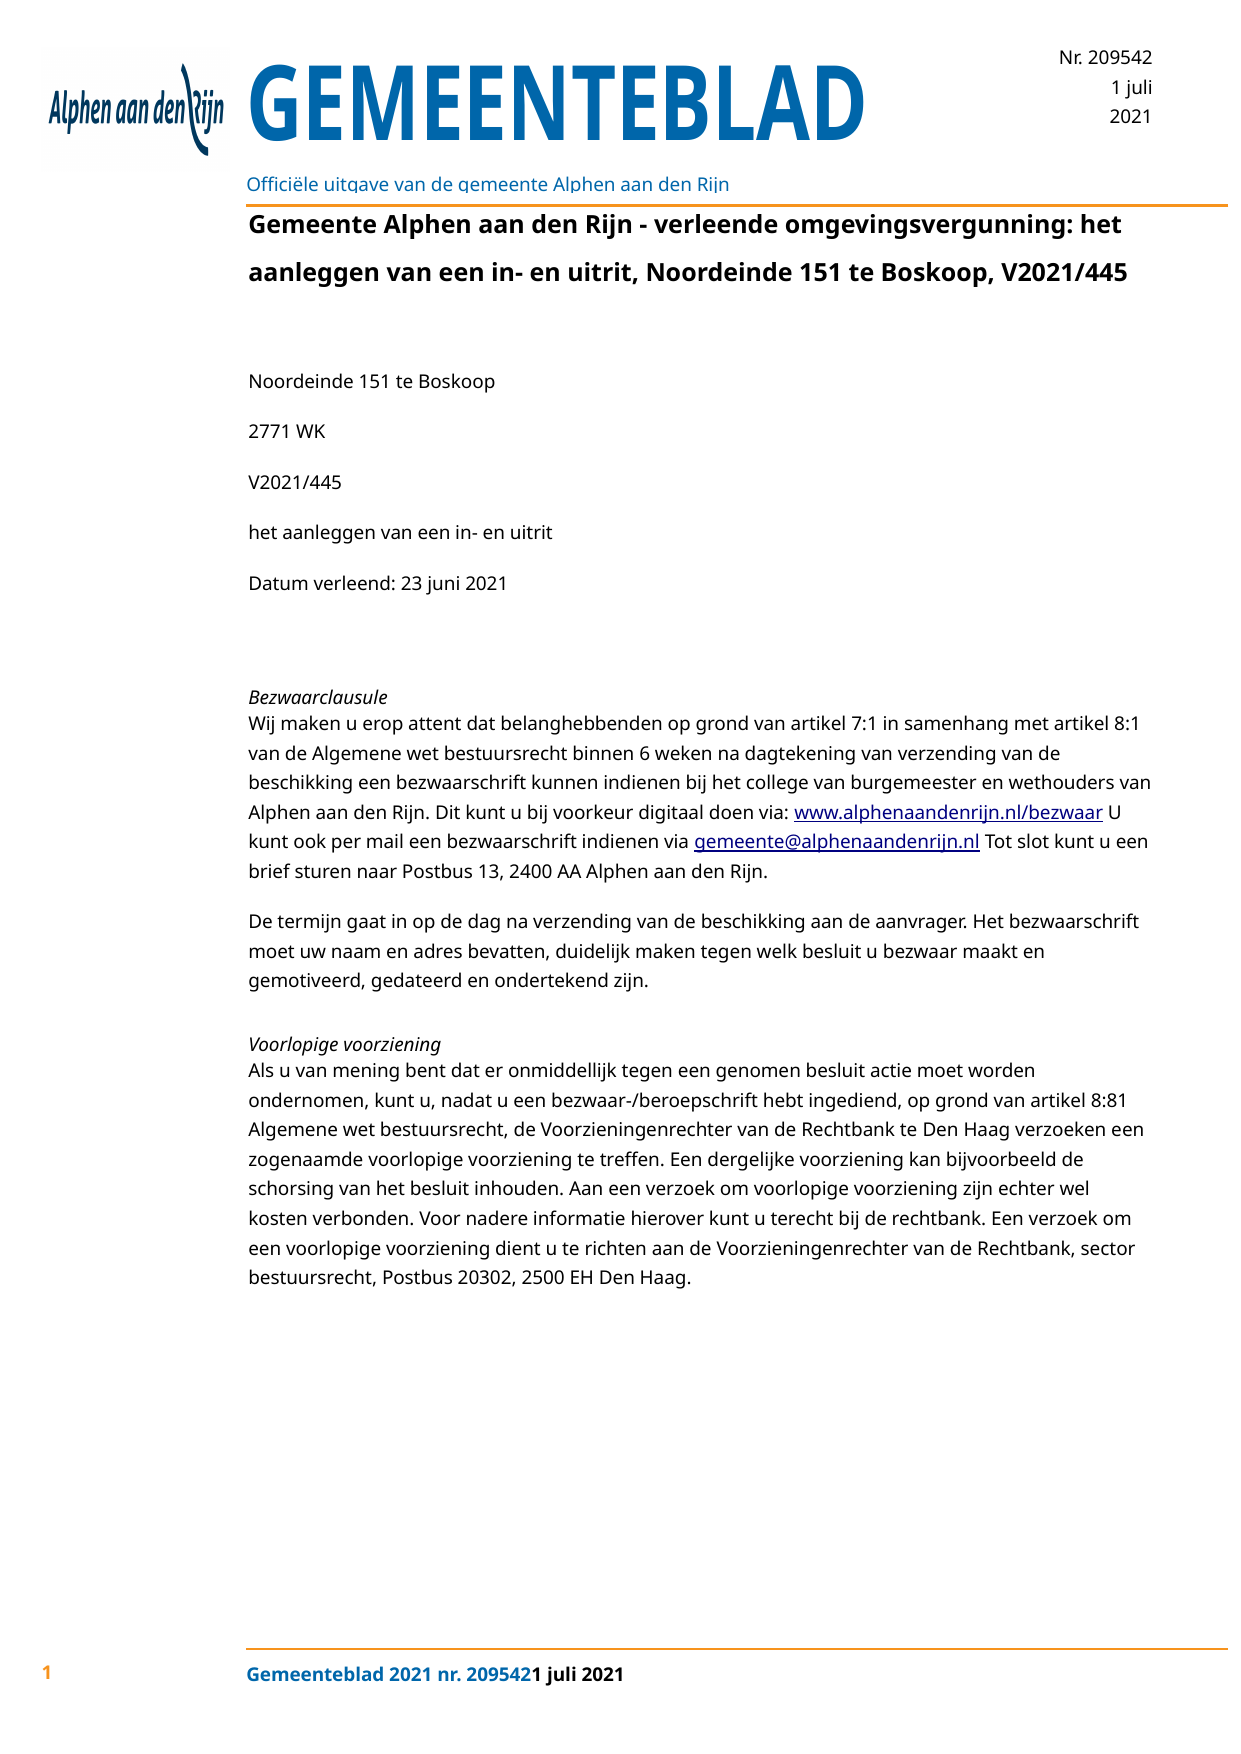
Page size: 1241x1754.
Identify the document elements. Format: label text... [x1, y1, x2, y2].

text 2771 WK [248, 419, 1152, 444]
picture [41, 47, 231, 172]
text het aanleggen van een in- en uitrit [248, 519, 1152, 545]
text Wij maken u erop attent dat belanghebbenden op grond van artikel 7:1 in samenhang met artikel 8:1 van de Algemene wet bestuursrecht binnen 6 weken na dagtekening van verzending van de beschikking een bezwaarschrift kunnen indienen bij het college van burgemeester en wethouders van Alphen aan den Rijn. Dit kunt u bij voorkeur digitaal doen via: www.alphenaandenrijn.nl/bezwaar U kunt ook per mail een bezwaarschrift indienen via gemeente@alphenaandenrijn.nl Tot slot kunt u een brief sturen naar Postbus 13, 2400 AA Alphen aan den Rijn. [248, 710, 1152, 884]
text De termijn gaat in op de dag na verzending van de beschikking aan de aanvrager. Het bezwaarschrift moet uw naam en adres bevatten, duidelijk maken tegen welk besluit u bezwaar maakt en gemotiveerd, gedateerd en ondertekend zijn. [248, 908, 1152, 993]
text Voorlopige voorziening [248, 1032, 1152, 1057]
text V2021/445 [248, 469, 1152, 495]
text Bezwaarclausule [248, 684, 1152, 710]
text Noordeinde 151 te Boskoop [248, 368, 1152, 394]
text Gemeente Alphen aan den Rijn - verleende omgevingsvergunning: het aanleggen van een in- en uitrit, Noordeinde 151 te Boskoop, V2021/445 [248, 207, 1152, 288]
text Datum verleend: 23 juni 2021 [248, 570, 1152, 596]
text Als u van mening bent dat er onmiddellijk tegen een genomen besluit actie moet worden ondernomen, kunt u, nadat u een bezwaar-/beroepschrift hebt ingediend, op grond van artikel 8:81 Algemene wet bestuursrecht, de Voorzieningenrechter van de Rechtbank te Den Haag verzoeken een zogenaamde voorlopige voorziening te treffen. Een dergelijke voorziening kan bijvoorbeeld de schorsing van het besluit inhouden. Aan een verzoek om voorlopige voorziening zijn echter wel kosten verbonden. Voor nadere informatie hierover kunt u terecht bij de rechtbank. Een verzoek om een voorlopige voorziening dient u te richten aan de Voorzieningenrechter van de Rechtbank, sector bestuursrecht, Postbus 20302, 2500 EH Den Haag. [248, 1057, 1152, 1290]
